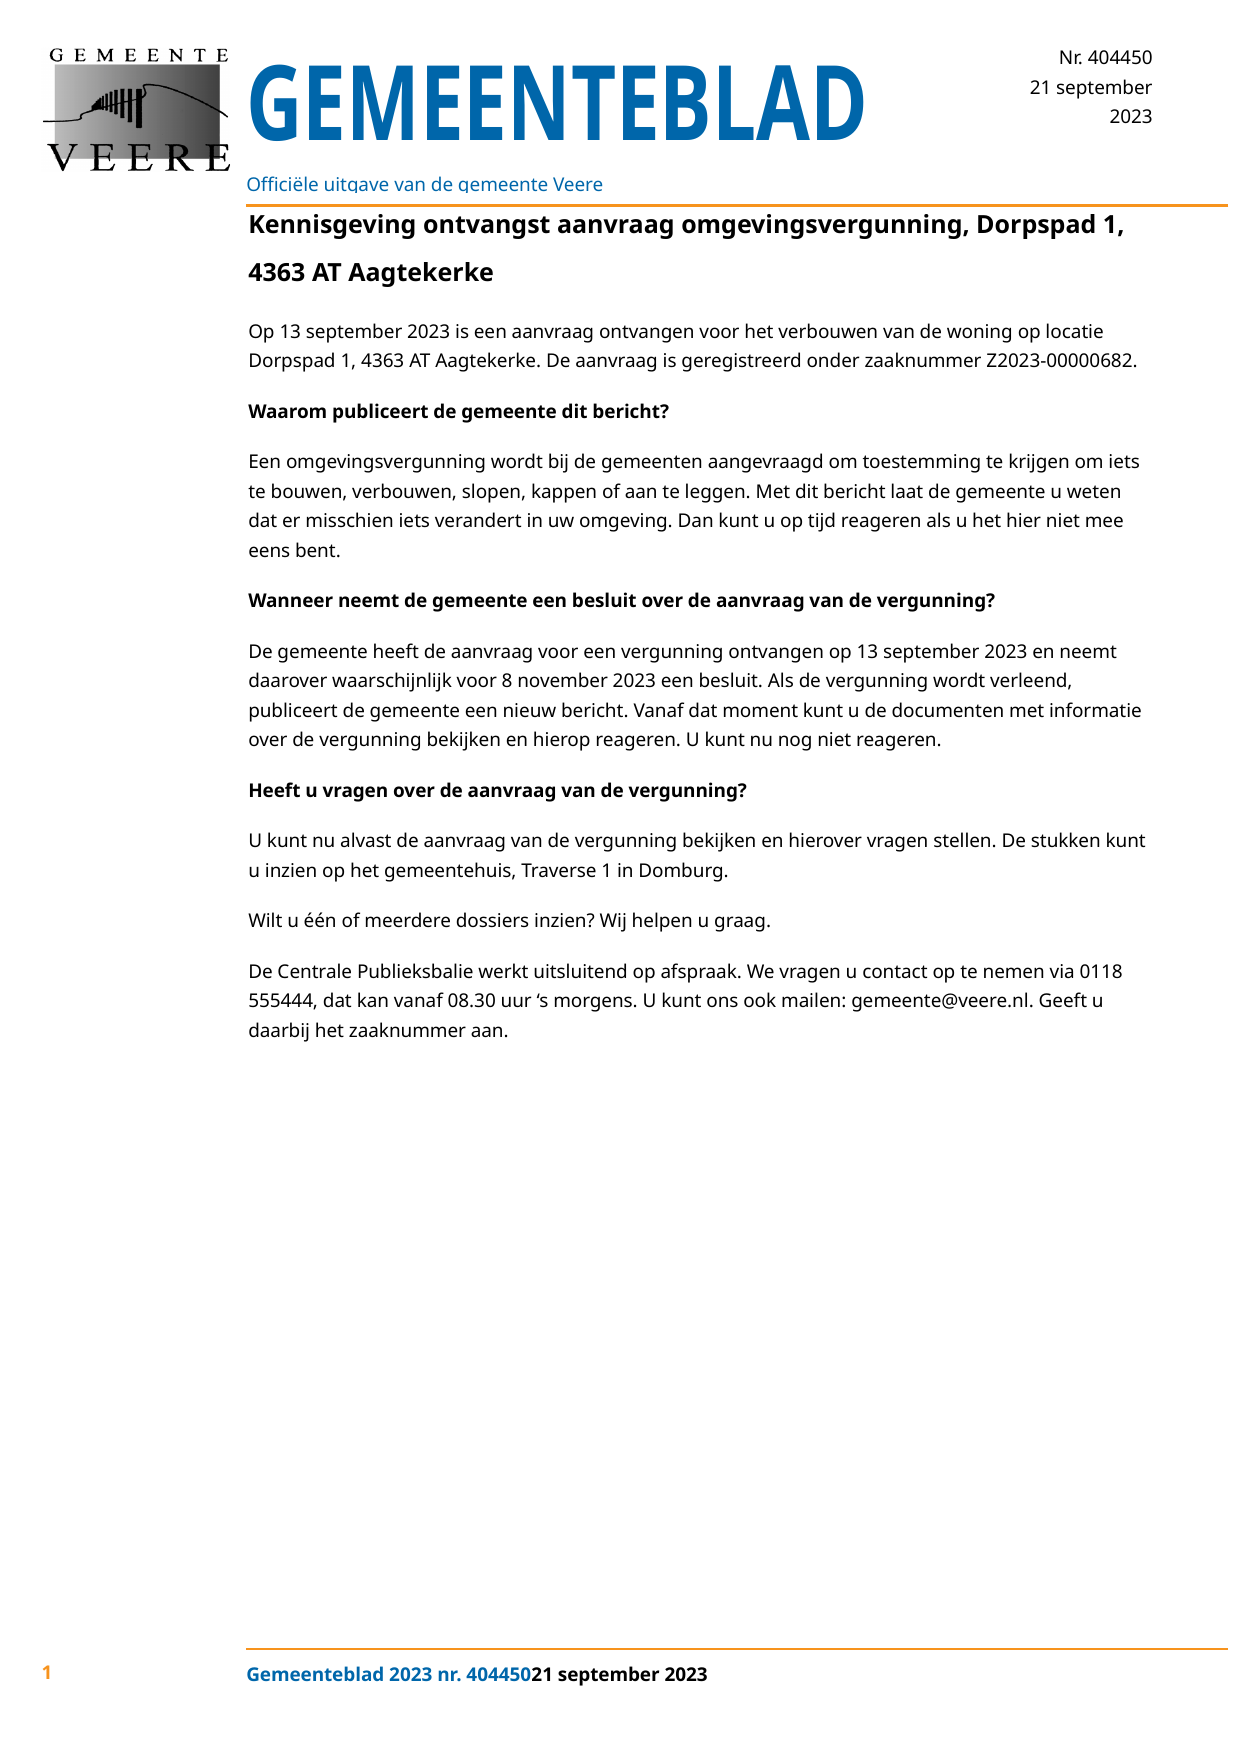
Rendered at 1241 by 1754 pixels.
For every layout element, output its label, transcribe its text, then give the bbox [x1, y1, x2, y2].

text Heeft u vragen over de aanvraag van de vergunning? [248, 777, 1152, 803]
text U kunt nu alvast de aanvraag van de vergunning bekijken en hierover vragen stellen. De stukken kunt u inzien op het gemeentehuis, Traverse 1 in Domburg. [248, 827, 1152, 883]
text Waarom publiceert de gemeente dit bericht? [248, 398, 1152, 424]
picture [41, 47, 231, 172]
text Een omgevingsvergunning wordt bij de gemeenten aangevraagd om toestemming te krijgen om iets te bouwen, verbouwen, slopen, kappen of aan te leggen. Met dit bericht laat de gemeente u weten dat er misschien iets verandert in uw omgeving. Dan kunt u op tijd reageren als u het hier niet mee eens bent. [248, 448, 1152, 563]
text De Centrale Publieksbalie werkt uitsluitend op afspraak. We vragen u contact op te nemen via 0118 555444, dat kan vanaf 08.30 uur ‘s morgens. U kunt ons ook mailen: gemeente@veere.nl. Geeft u daarbij het zaaknummer aan. [248, 958, 1152, 1043]
text De gemeente heeft de aanvraag voor een vergunning ontvangen op 13 september 2023 en neemt daarover waarschijnlijk voor 8 november 2023 een besluit. Als de vergunning wordt verleend, publiceert de gemeente een nieuw bericht. Vanaf dat moment kunt u de documenten met informatie over de vergunning bekijken en hierop reageren. U kunt nu nog niet reageren. [248, 638, 1152, 752]
text Wanneer neemt de gemeente een besluit over de aanvraag van de vergunning? [248, 587, 1152, 613]
text Op 13 september 2023 is een aanvraag ontvangen voor het verbouwen van de woning op locatie Dorpspad 1, 4363 AT Aagtekerke. De aanvraag is geregistreerd onder zaaknummer Z2023-00000682. [248, 318, 1152, 373]
text Kennisgeving ontvangst aanvraag omgevingsvergunning, Dorpspad 1, 4363 AT Aagtekerke [248, 207, 1152, 288]
text Wilt u één of meerdere dossiers inzien? Wij helpen u graag. [248, 907, 1152, 933]
